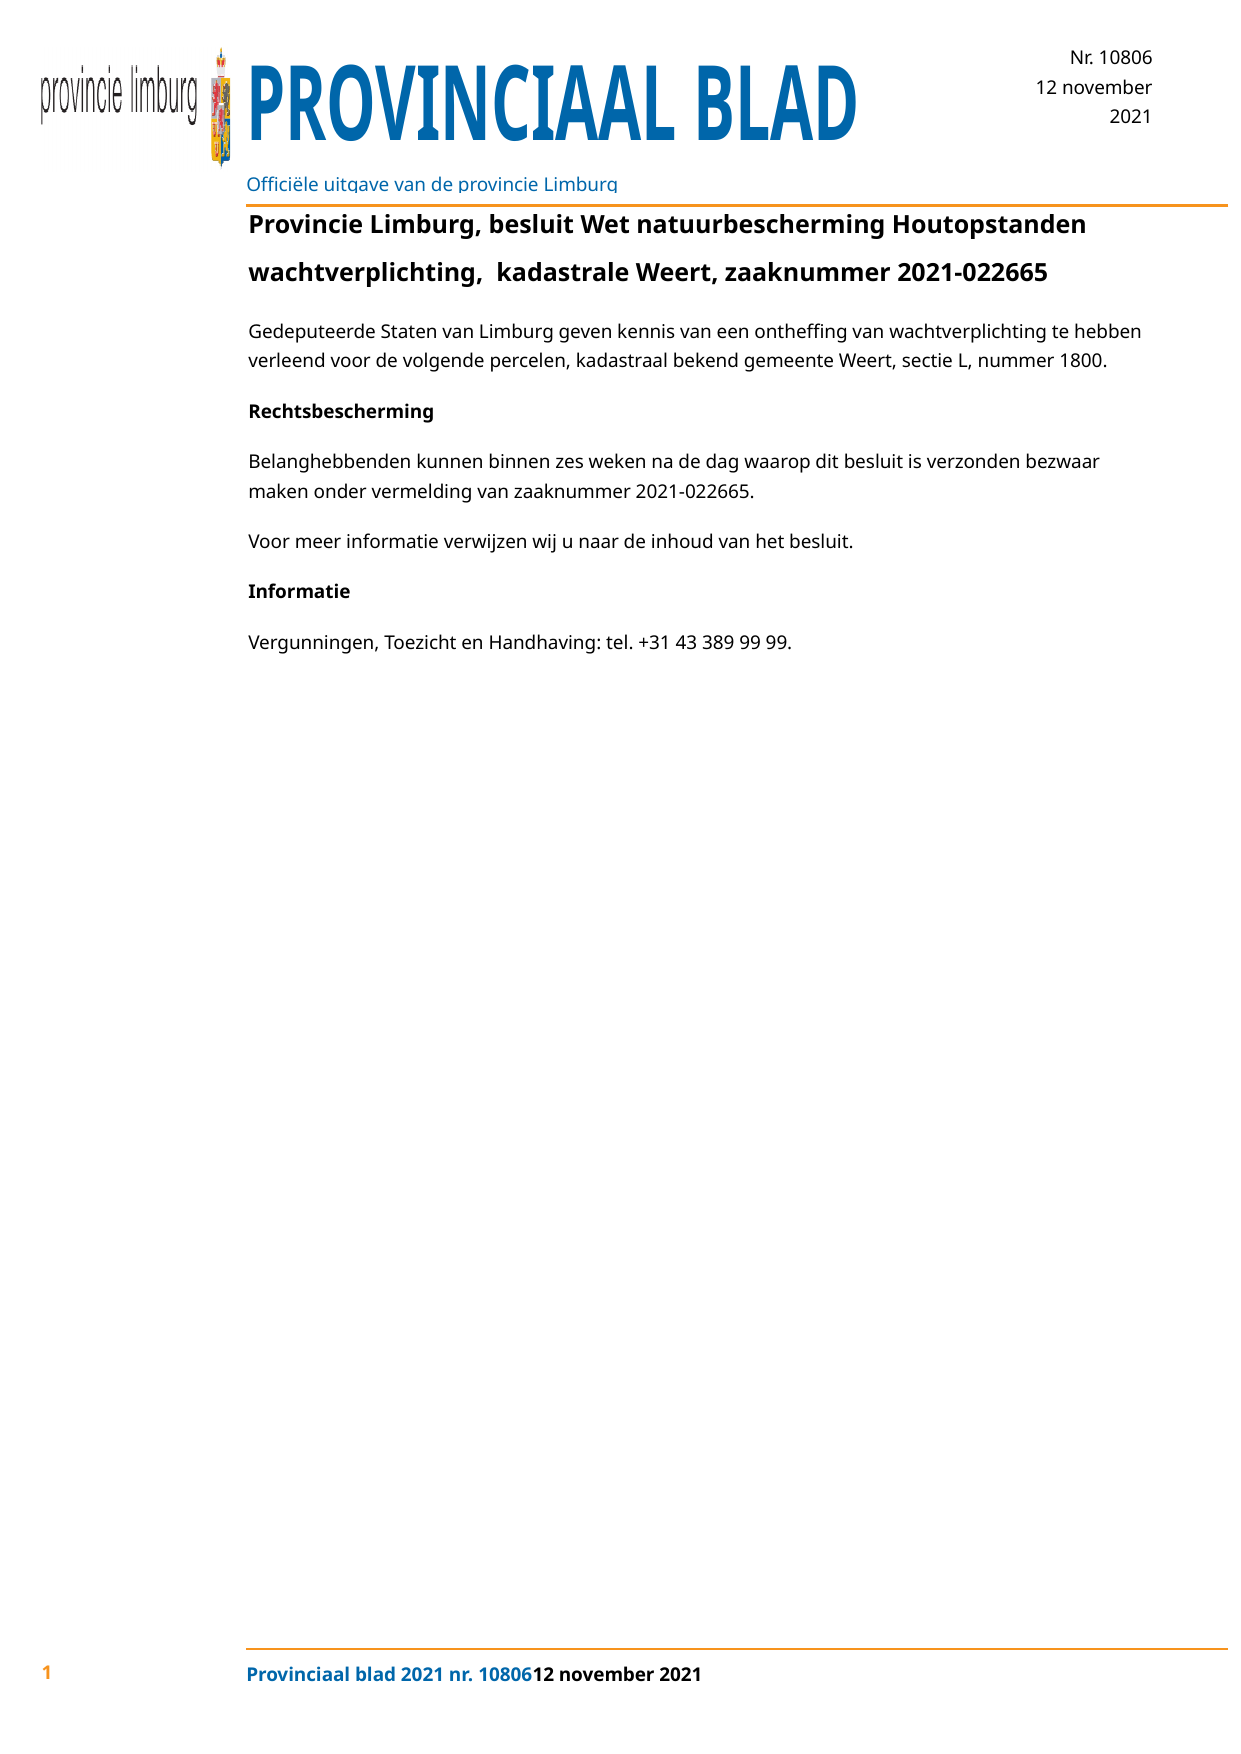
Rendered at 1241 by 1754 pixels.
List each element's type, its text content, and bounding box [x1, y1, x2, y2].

text Gedeputeerde Staten van Limburg geven kennis van een ontheffing van wachtverplichting te hebben verleend voor de volgende percelen, kadastraal bekend gemeente Weert, sectie L, nummer 1800. [248, 318, 1152, 373]
text Voor meer informatie verwijzen wij u naar de inhoud van het besluit. [248, 528, 1152, 554]
text Provincie Limburg, besluit Wet natuurbescherming Houtopstanden wachtverplichting, kadastrale Weert, zaaknummer 2021-022665 [248, 207, 1152, 288]
text Vergunningen, Toezicht en Handhaving: tel. +31 43 389 99 99. [248, 629, 1152, 655]
picture [41, 47, 231, 172]
text Belanghebbenden kunnen binnen zes weken na de dag waarop dit besluit is verzonden bezwaar maken onder vermelding van zaaknummer 2021-022665. [248, 448, 1152, 504]
text Rechtsbescherming [248, 398, 1152, 424]
text Informatie [248, 579, 1152, 604]
